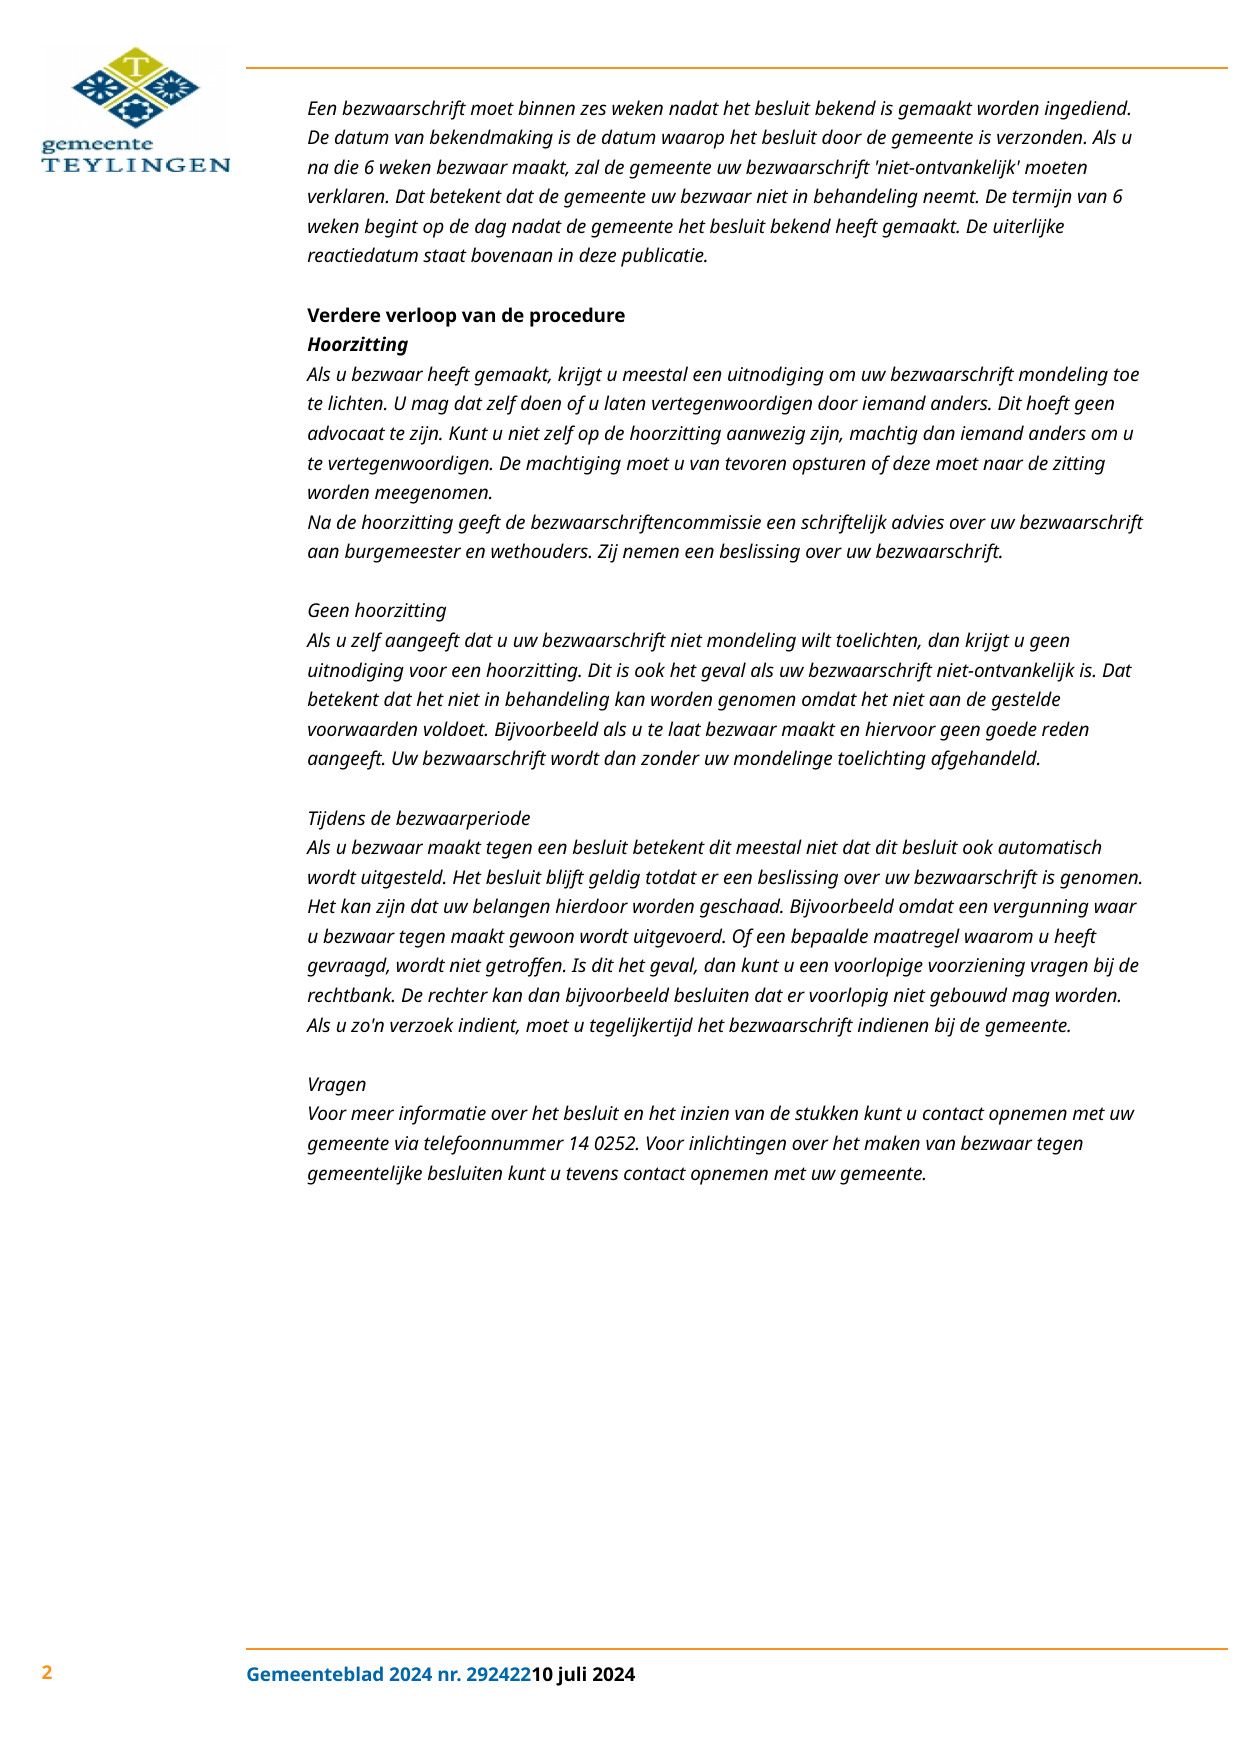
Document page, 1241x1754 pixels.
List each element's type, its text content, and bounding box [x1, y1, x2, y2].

list Hoorzitting [248, 331, 1152, 357]
list Een bezwaarschrift moet binnen zes weken nadat het besluit bekend is gemaakt worden ingediend. De datum van bekendmaking is de datum waarop het besluit door de gemeente is verzonden. Als u na die 6 weken bezwaar maakt, zal de gemeente uw bezwaarschrift 'niet-ontvankelijk' moeten verklaren. Dat betekent dat de gemeente uw bezwaar niet in behandeling neemt. De termijn van 6 weken begint op de dag nadat de gemeente het besluit bekend heeft gemaakt. De uiterlijke reactiedatum staat bovenaan in deze publicatie. [248, 95, 1152, 268]
list Vragen [248, 1071, 1152, 1097]
list Geen hoorzitting [248, 598, 1152, 623]
list Als u bezwaar maakt tegen een besluit betekent dit meestal niet dat dit besluit ook automatisch wordt uitgesteld. Het besluit blijft geldig totdat er een beslissing over uw bezwaarschrift is genomen. Het kan zijn dat uw belangen hierdoor worden geschaad. Bijvoorbeeld omdat een vergunning waar u bezwaar tegen maakt gewoon wordt uitgevoerd. Of een bepaalde maatregel waarom u heeft gevraagd, wordt niet getroffen. Is dit het geval, dan kunt u een voorlopige voorziening vragen bij de rechtbank. De rechter kan dan bijvoorbeeld besluiten dat er voorlopig niet gebouwd mag worden. Als u zo'n verzoek indient, moet u tegelijkertijd het bezwaarschrift indienen bij de gemeente. [248, 834, 1152, 1038]
picture [41, 47, 231, 172]
list Verdere verloop van de procedure [248, 302, 1152, 328]
list Tijdens de bezwaarperiode [248, 805, 1152, 831]
list Als u bezwaar heeft gemaakt, krijgt u meestal een uitnodiging om uw bezwaarschrift mondeling toe te lichten. U mag dat zelf doen of u laten vertegenwoordigen door iemand anders. Dit hoeft geen advocaat te zijn. Kunt u niet zelf op de hoorzitting aanwezig zijn, machtig dan iemand anders om u te vertegenwoordigen. De machtiging moet u van tevoren opsturen of deze moet naar de zitting worden meegenomen. [248, 361, 1152, 505]
list Als u zelf aangeeft dat u uw bezwaarschrift niet mondeling wilt toelichten, dan krijgt u geen uitnodiging voor een hoorzitting. Dit is ook het geval als uw bezwaarschrift niet-ontvankelijk is. Dat betekent dat het niet in behandeling kan worden genomen omdat het niet aan de gestelde voorwaarden voldoet. Bijvoorbeeld als u te laat bezwaar maakt en hiervoor geen goede reden aangeeft. Uw bezwaarschrift wordt dan zonder uw mondelinge toelichting afgehandeld. [248, 627, 1152, 771]
list Voor meer informatie over het besluit en het inzien van de stukken kunt u contact opnemen met uw gemeente via telefoonnummer 14 0252. Voor inlichtingen over het maken van bezwaar tegen gemeentelijke besluiten kunt u tevens contact opnemen met uw gemeente. [248, 1101, 1152, 1186]
list Na de hoorzitting geeft de bezwaarschriftencommissie een schriftelijk advies over uw bezwaarschrift aan burgemeester en wethouders. Zij nemen een beslissing over uw bezwaarschrift. [248, 509, 1152, 564]
